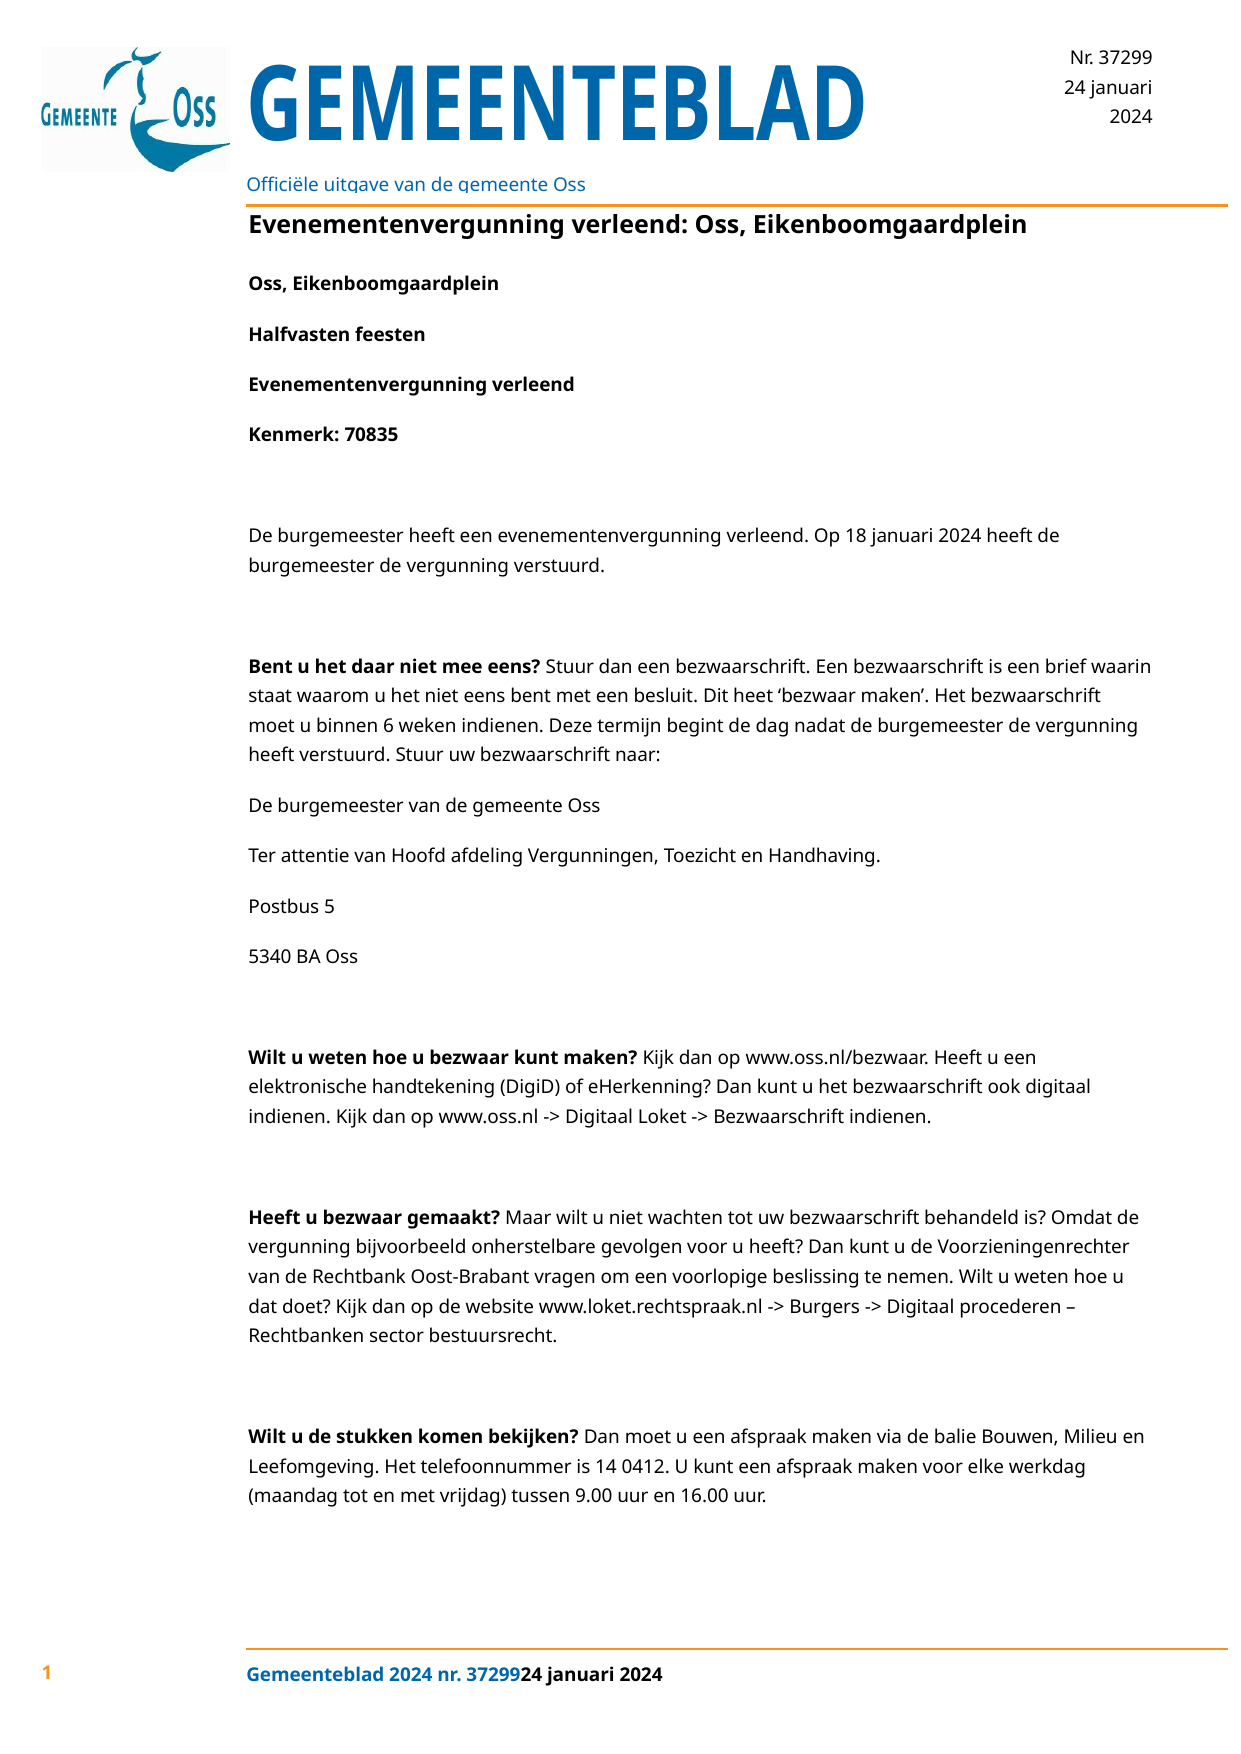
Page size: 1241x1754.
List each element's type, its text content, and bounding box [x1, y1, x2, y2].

picture [41, 47, 231, 172]
text De burgemeester heeft een evenementenvergunning verleend. Op 18 januari 2024 heeft de burgemeester de vergunning verstuurd. [248, 522, 1152, 578]
text Bent u het daar niet mee eens? Stuur dan een bezwaarschrift. Een bezwaarschrift is een brief waarin staat waarom u het niet eens bent met een besluit. Dit heet ‘bezwaar maken’. Het bezwaarschrift moet u binnen 6 weken indienen. Deze termijn begint de dag nadat de burgemeester de vergunning heeft verstuurd. Stuur uw bezwaarschrift naar: [248, 653, 1152, 767]
text Heeft u bezwaar gemaakt? Maar wilt u niet wachten tot uw bezwaarschrift behandeld is? Omdat de vergunning bijvoorbeeld onherstelbare gevolgen voor u heeft? Dan kunt u de Voorzieningenrechter van de Rechtbank Oost-Brabant vragen om een voorlopige beslissing te nemen. Wilt u weten hoe u dat doet? Kijk dan op de website www.loket.rechtspraak.nl -> Burgers -> Digitaal procederen – Rechtbanken sector bestuursrecht. [248, 1204, 1152, 1348]
text De burgemeester van de gemeente Oss [248, 792, 1152, 818]
text Wilt u de stukken komen bekijken? Dan moet u een afspraak maken via de balie Bouwen, Milieu en Leefomgeving. Het telefoonnummer is 14 0412. U kunt een afspraak maken voor elke werkdag (maandag tot en met vrijdag) tussen 9.00 uur en 16.00 uur. [248, 1423, 1152, 1508]
text Oss, Eikenboomgaardplein [248, 270, 1152, 296]
text Evenementenvergunning verleend: Oss, Eikenboomgaardplein [248, 207, 1152, 241]
text Postbus 5 [248, 893, 1152, 918]
text Halfvasten feesten [248, 321, 1152, 346]
text Ter attentie van Hoofd afdeling Vergunningen, Toezicht en Handhaving. [248, 842, 1152, 868]
text 5340 BA Oss [248, 943, 1152, 969]
text Wilt u weten hoe u bezwaar kunt maken? Kijk dan op www.oss.nl/bezwaar. Heeft u een elektronische handtekening (DigiD) of eHerkenning? Dan kunt u het bezwaarschrift ook digitaal indienen. Kijk dan op www.oss.nl -> Digitaal Loket -> Bezwaarschrift indienen. [248, 1044, 1152, 1129]
text Kenmerk: 70835 [248, 422, 1152, 447]
text Evenementenvergunning verleend [248, 371, 1152, 397]
